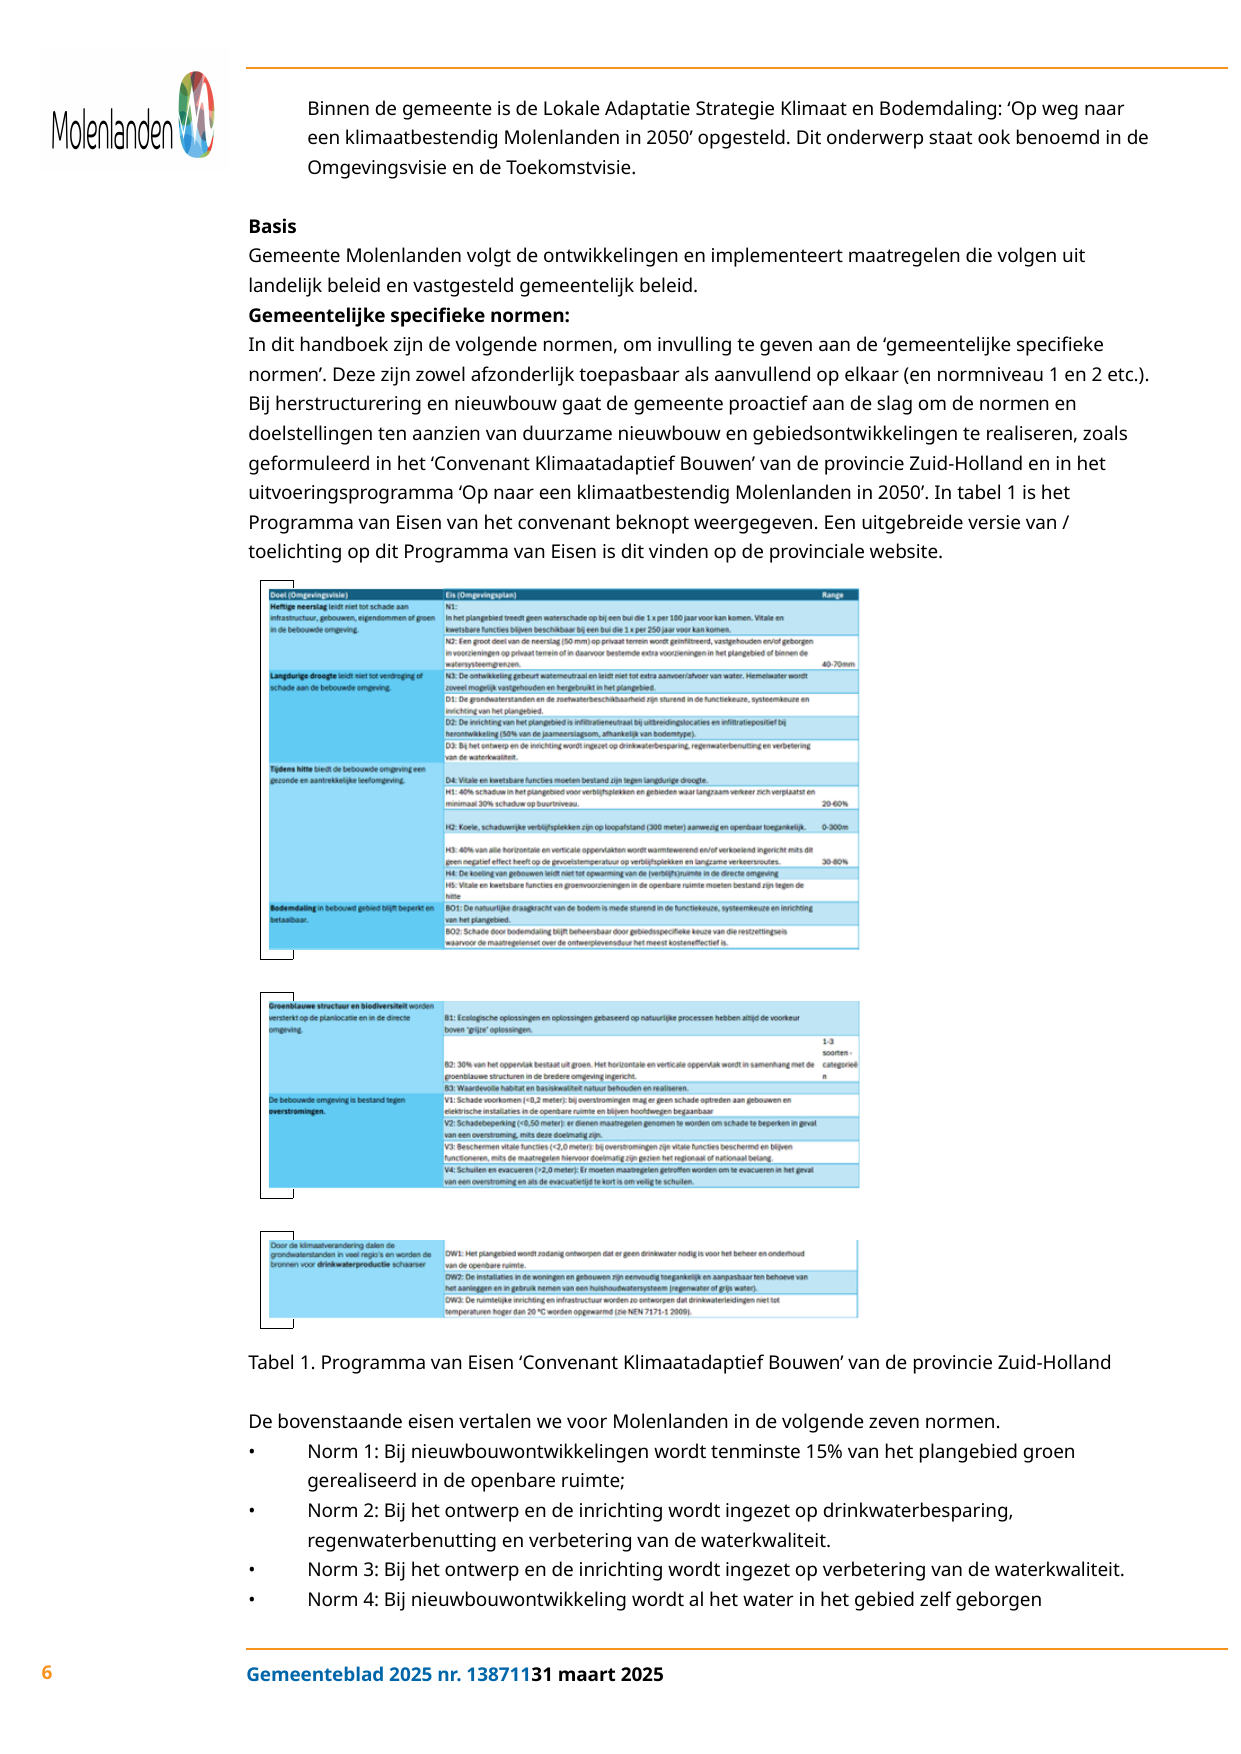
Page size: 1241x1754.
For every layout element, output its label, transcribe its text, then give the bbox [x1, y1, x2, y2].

text Basis [248, 213, 1152, 239]
text Gemeentelijke specifieke normen: [248, 302, 1152, 328]
list Norm 3: Bij het ontwerp en de inrichting wordt ingezet op verbetering van de waterkwaliteit. [248, 1556, 1152, 1582]
list Norm 1: Bij nieuwbouwontwikkelingen wordt tenminste 15% van het plangebied groen gerealiseerd in de openbare ruimte; [248, 1438, 1152, 1493]
picture [41, 47, 231, 172]
picture [268, 1240, 860, 1319]
text De bovenstaande eisen vertalen we voor Molenlanden in de volgende zeven normen. [248, 1408, 1152, 1434]
text Tabel 1. Programma van Eisen ‘Convenant Klimaatadaptief Bouwen’ van de provincie Zuid-Holland [248, 1349, 1152, 1375]
list Norm 4: Bij nieuwbouwontwikkeling wordt al het water in het gebied zelf geborgen [248, 1586, 1152, 1612]
picture [268, 1001, 860, 1189]
text Gemeente Molenlanden volgt de ontwikkelingen en implementeert maatregelen die volgen uit landelijk beleid en vastgesteld gemeentelijk beleid. [248, 243, 1152, 298]
list Norm 2: Bij het ontwerp en de inrichting wordt ingezet op drinkwaterbesparing, regenwaterbenutting en verbetering van de waterkwaliteit. [248, 1497, 1152, 1553]
list Binnen de gemeente is de Lokale Adaptatie Strategie Klimaat en Bodemdaling: ‘Op weg naar een klimaatbestendig Molenlanden in 2050’ opgesteld. Dit onderwerp staat ook benoemd in de Omgevingsvisie en de Toekomstvisie. [248, 95, 1152, 180]
text Bij herstructurering en nieuwbouw gaat de gemeente proactief aan de slag om de normen en doelstellingen ten aanzien van duurzame nieuwbouw en gebiedsontwikkelingen te realiseren, zoals geformuleerd in het ‘Convenant Klimaatadaptief Bouwen’ van de provincie Zuid-Holland en in het uitvoeringsprogramma ‘Op naar een klimaatbestendig Molenlanden in 2050’. In tabel 1 is het Programma van Eisen van het convenant beknopt weergegeven. Een uitgebreide versie van / toelichting op dit Programma van Eisen is dit vinden op de provinciale website. [248, 391, 1152, 564]
text In dit handboek zijn de volgende normen, om invulling te geven aan de ‘gemeentelijke specifieke normen’. Deze zijn zowel afzonderlijk toepasbaar als aanvullend op elkaar (en normniveau 1 en 2 etc.). [248, 331, 1152, 387]
picture [268, 588, 860, 950]
